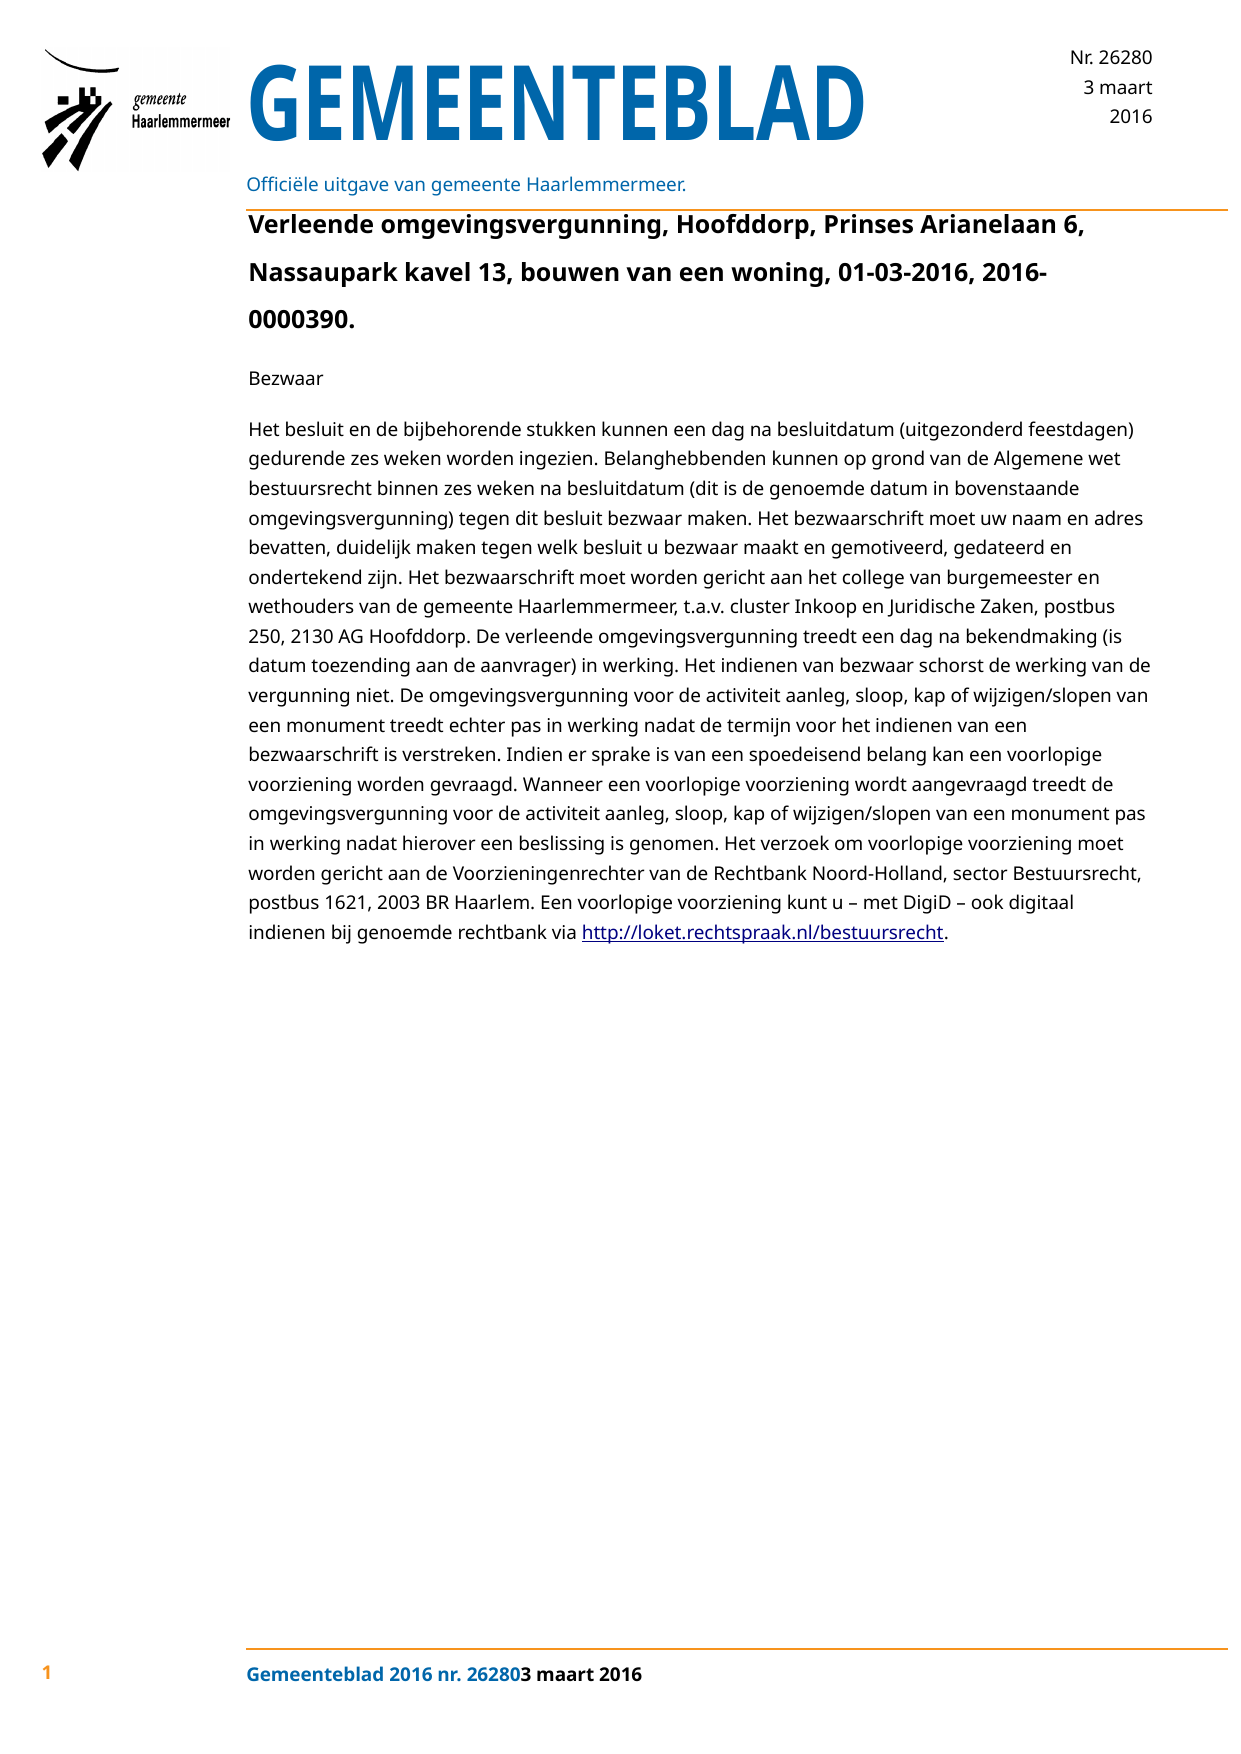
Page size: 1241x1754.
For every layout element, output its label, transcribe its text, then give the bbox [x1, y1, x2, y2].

picture [41, 47, 231, 172]
text Verleende omgevingsvergunning, Hoofddorp, Prinses Arianelaan 6, Nassaupark kavel 13, bouwen van een woning, 01-03-2016, 2016-0000390. [248, 211, 1152, 336]
text Het besluit en de bijbehorende stukken kunnen een dag na besluitdatum (uitgezonderd feestdagen) gedurende zes weken worden ingezien. Belanghebbenden kunnen op grond van de Algemene wet bestuursrecht binnen zes weken na besluitdatum (dit is de genoemde datum in bovenstaande omgevingsvergunning) tegen dit besluit bezwaar maken. Het bezwaarschrift moet uw naam en adres bevatten, duidelijk maken tegen welk besluit u bezwaar maakt en gemotiveerd, gedateerd en ondertekend zijn. Het bezwaarschrift moet worden gericht aan het college van burgemeester en wethouders van de gemeente Haarlemmermeer, t.a.v. cluster Inkoop en Juridische Zaken, postbus 250, 2130 AG Hoofddorp. De verleende omgevingsvergunning treedt een dag na bekendmaking (is datum toezending aan de aanvrager) in werking. Het indienen van bezwaar schorst de werking van de vergunning niet. De omgevingsvergunning voor de activiteit aanleg, sloop, kap of wijzigen/slopen van een monument treedt echter pas in werking nadat de termijn voor het indienen van een bezwaarschrift is verstreken. Indien er sprake is van een spoedeisend belang kan een voorlopige voorziening worden gevraagd. Wanneer een voorlopige voorziening wordt aangevraagd treedt de omgevingsvergunning voor de activiteit aanleg, sloop, kap of wijzigen/slopen van een monument pas in werking nadat hierover een beslissing is genomen. Het verzoek om voorlopige voorziening moet worden gericht aan de Voorzieningenrechter van de Rechtbank Noord-Holland, sector Bestuursrecht, postbus 1621, 2003 BR Haarlem. Een voorlopige voorziening kunt u – met DigiD – ook digitaal indienen bij genoemde rechtbank via http://loket.rechtspraak.nl/bestuursrecht. [248, 416, 1152, 944]
text Bezwaar [248, 366, 1152, 391]
